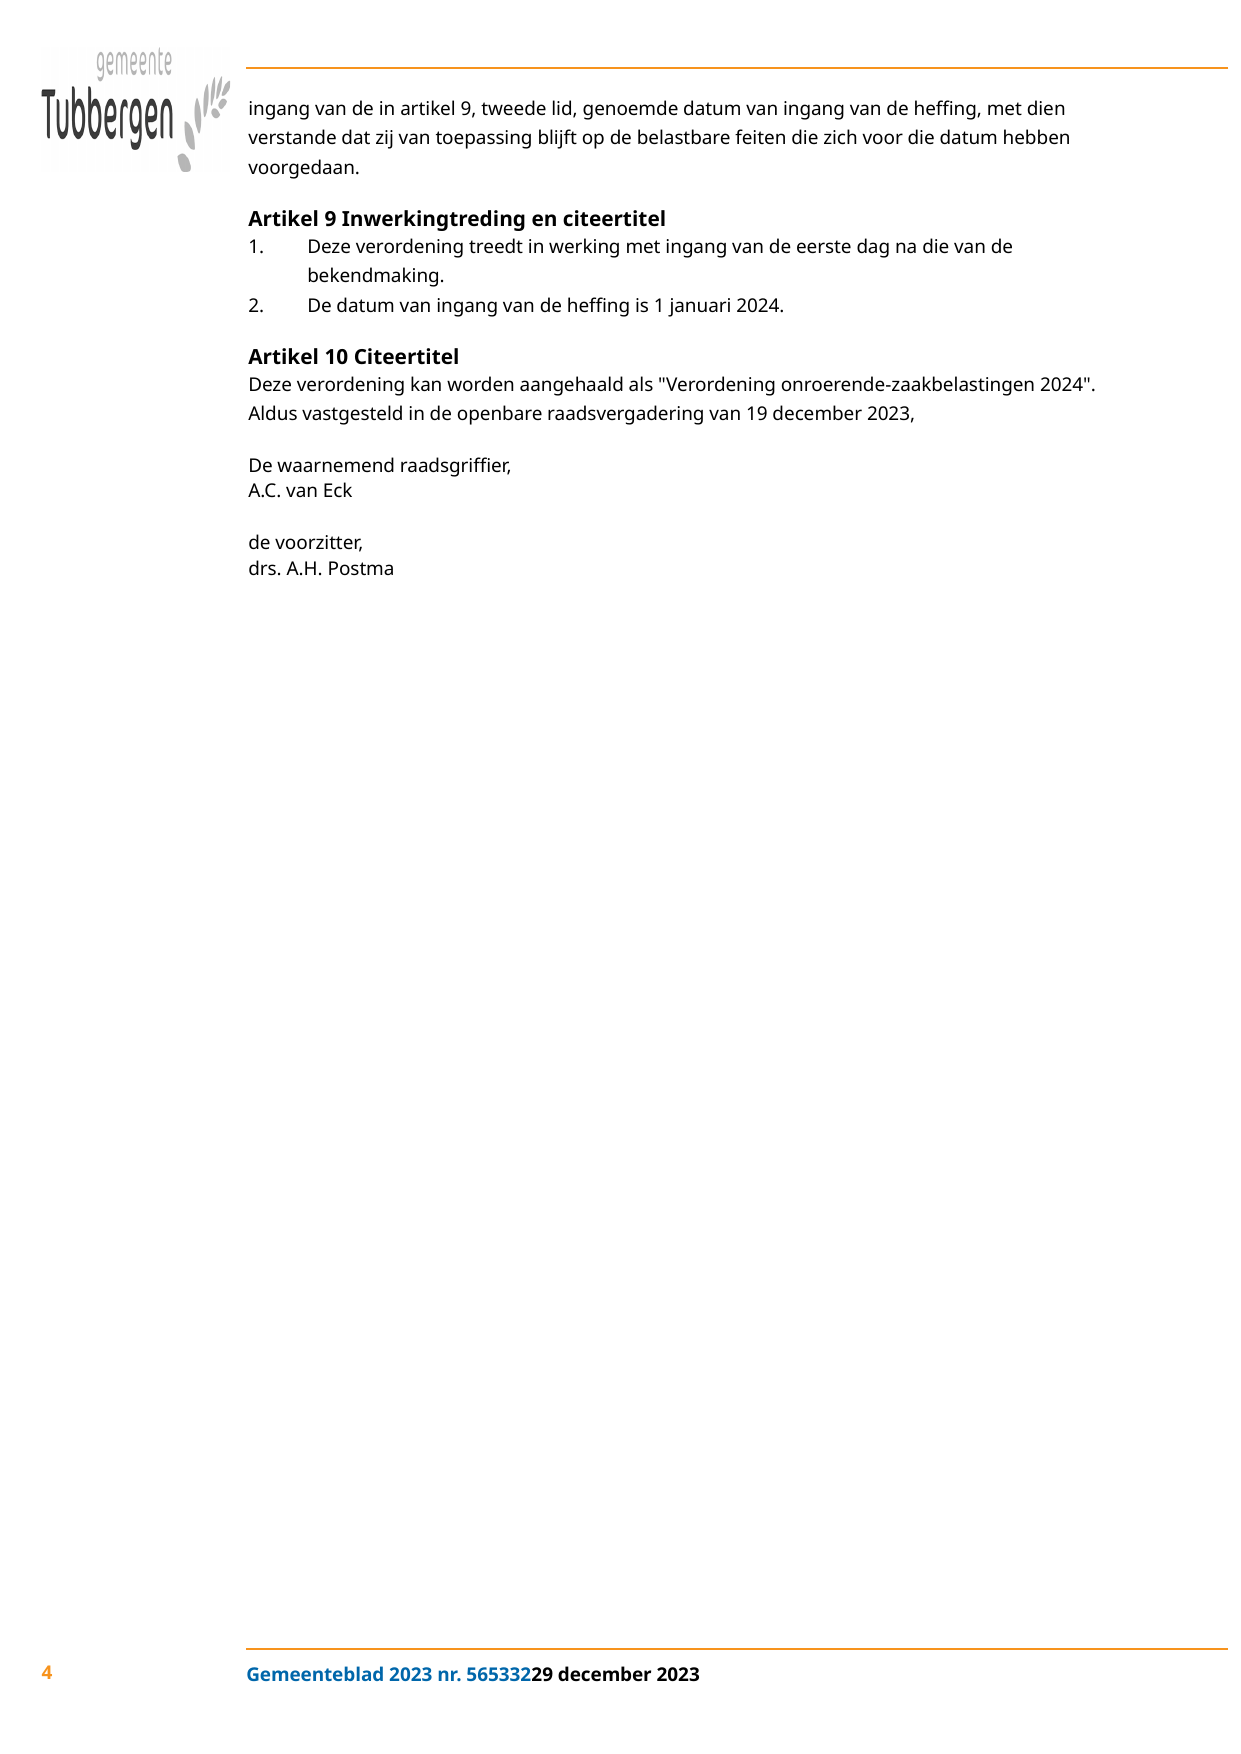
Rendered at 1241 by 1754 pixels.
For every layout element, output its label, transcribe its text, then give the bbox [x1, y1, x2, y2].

text Artikel 9 Inwerkingtreding en citeertitel [248, 204, 1152, 233]
text drs. A.H. Postma [248, 555, 1152, 581]
picture [41, 47, 231, 172]
text Aldus vastgesteld in de openbare raadsvergadering van 19 december 2023, [248, 400, 1152, 426]
text ingang van de in artikel 9, tweede lid, genoemde datum van ingang van de heffing, met dien verstande dat zij van toepassing blijft op de belastbare feiten die zich voor die datum hebben voorgedaan. [248, 95, 1152, 180]
text A.C. van Eck [248, 478, 1152, 503]
text de voorzitter, [248, 529, 1152, 555]
list Deze verordening treedt in werking met ingang van de eerste dag na die van de bekendmaking. [248, 233, 1152, 288]
list De datum van ingang van de heffing is 1 januari 2024. [248, 292, 1152, 318]
text De waarnemend raadsgriffier, [248, 452, 1152, 478]
text Deze verordening kan worden aangehaald als "Verordening onroerende-zaakbelastingen 2024". [248, 371, 1152, 397]
text Artikel 10 Citeertitel [248, 342, 1152, 371]
